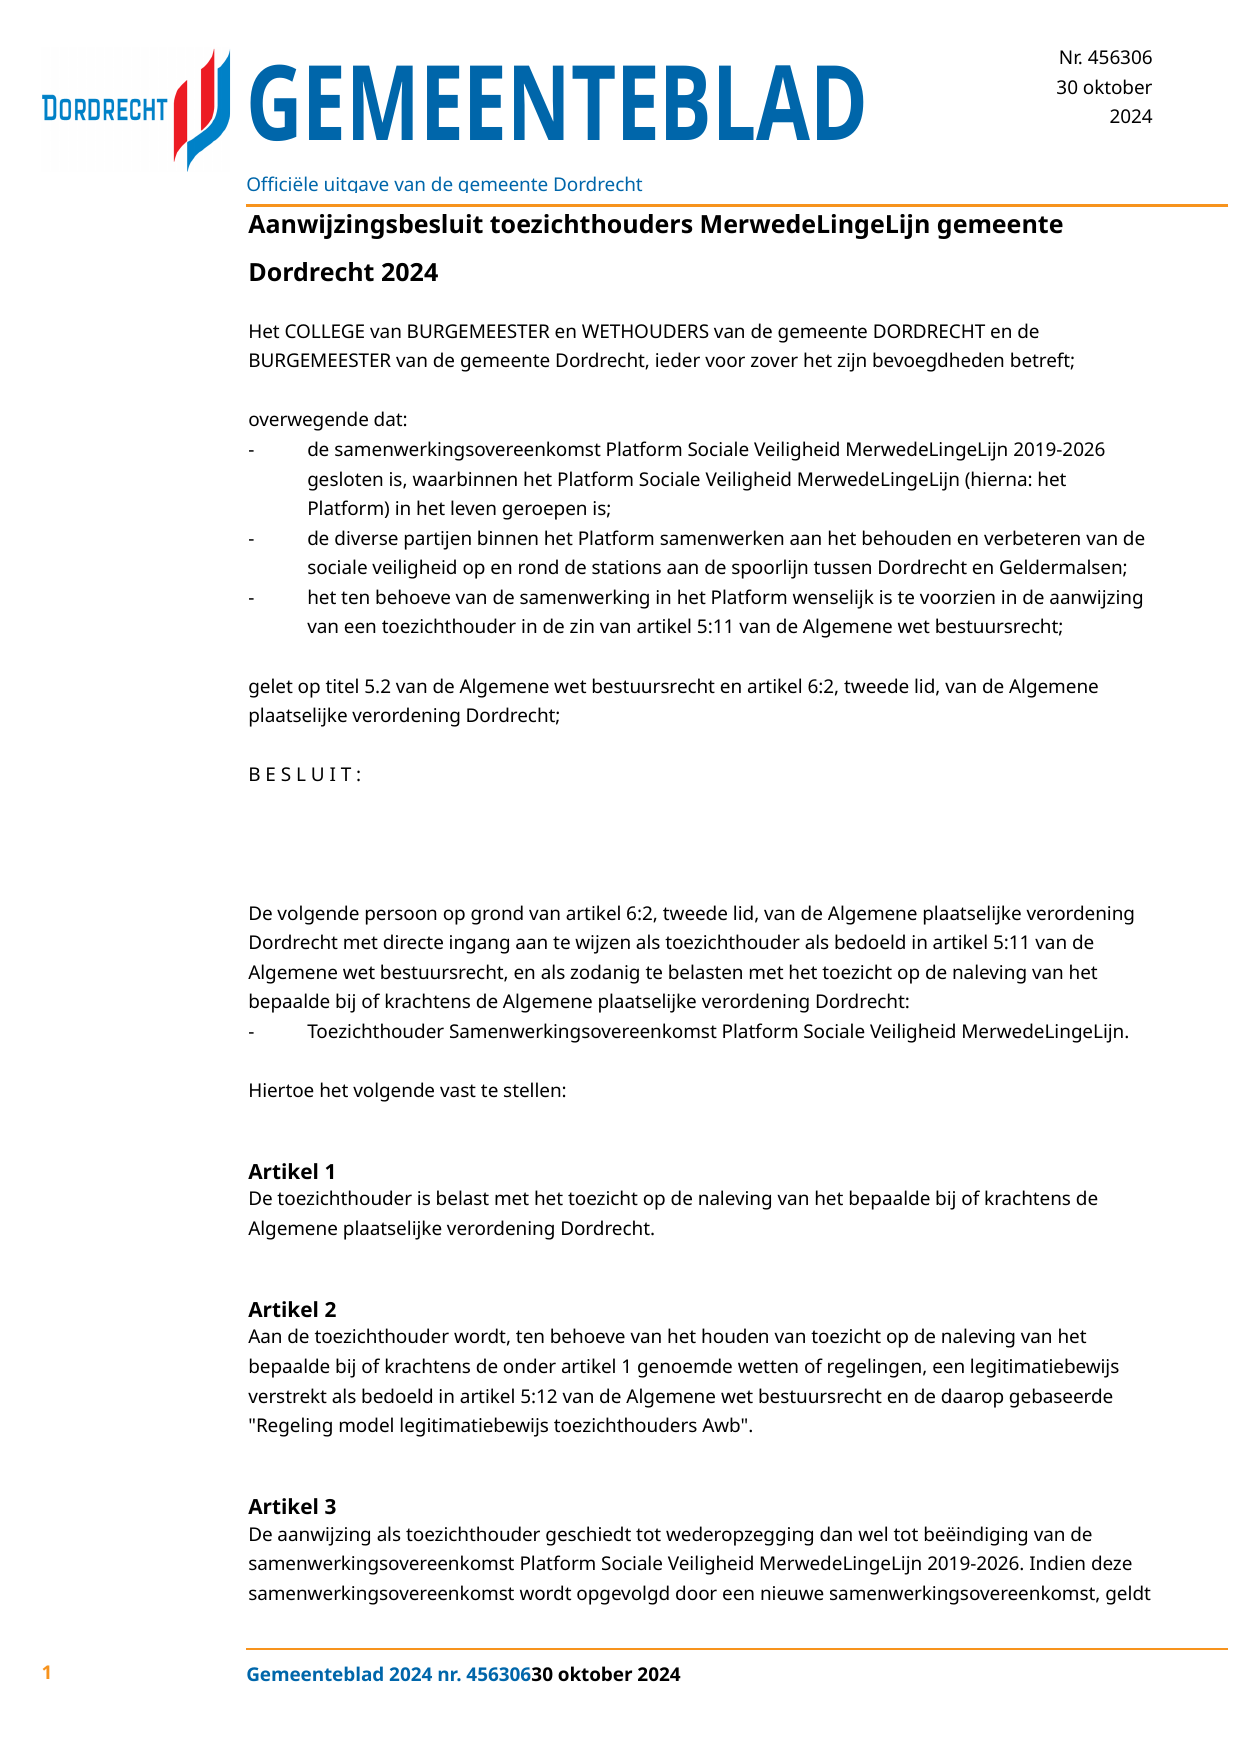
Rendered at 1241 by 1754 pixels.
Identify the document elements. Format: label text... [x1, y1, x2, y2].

text Aan de toezichthouder wordt, ten behoeve van het houden van toezicht op de naleving van het bepaalde bij of krachtens de onder artikel 1 genoemde wetten of regelingen, een legitimatiebewijs verstrekt als bedoeld in artikel 5:12 van de Algemene wet bestuursrecht en de daarop gebaseerde "Regeling model legitimatiebewijs toezichthouders Awb". [248, 1324, 1152, 1438]
list de diverse partijen binnen het Platform samenwerken aan het behouden en verbeteren van de sociale veiligheid op en rond de stations aan de spoorlijn tussen Dordrecht en Geldermalsen; [248, 525, 1152, 580]
text De aanwijzing als toezichthouder geschiedt tot wederopzegging dan wel tot beëindiging van de samenwerkingsovereenkomst Platform Sociale Veiligheid MerwedeLingeLijn 2019-2026. Indien deze samenwerkingsovereenkomst wordt opgevolgd door een nieuwe samenwerkingsovereenkomst, geldt [248, 1521, 1152, 1606]
picture [41, 47, 231, 172]
text Hiertoe het volgende vast te stellen: [248, 1077, 1152, 1103]
text Artikel 2 [248, 1295, 1152, 1324]
text De volgende persoon op grond van artikel 6:2, tweede lid, van de Algemene plaatselijke verordening Dordrecht met directe ingang aan te wijzen als toezichthouder als bedoeld in artikel 5:11 van de Algemene wet bestuursrecht, en als zodanig te belasten met het toezicht op de naleving van het bepaalde bij of krachtens de Algemene plaatselijke verordening Dordrecht: [248, 900, 1152, 1014]
list de samenwerkingsovereenkomst Platform Sociale Veiligheid MerwedeLingeLijn 2019-2026 gesloten is, waarbinnen het Platform Sociale Veiligheid MerwedeLingeLijn (hierna: het Platform) in het leven geroepen is; [248, 436, 1152, 521]
text B E S L U I T : [248, 762, 1152, 787]
text Aanwijzingsbesluit toezichthouders MerwedeLingeLijn gemeente Dordrecht 2024 [248, 207, 1152, 288]
list Toezichthouder Samenwerkingsovereenkomst Platform Sociale Veiligheid MerwedeLingeLijn. [248, 1018, 1152, 1044]
text gelet op titel 5.2 van de Algemene wet bestuursrecht en artikel 6:2, tweede lid, van de Algemene plaatselijke verordening Dordrecht; [248, 673, 1152, 728]
text De toezichthouder is belast met het toezicht op de naleving van het bepaalde bij of krachtens de Algemene plaatselijke verordening Dordrecht. [248, 1186, 1152, 1241]
text overwegende dat: [248, 407, 1152, 432]
list het ten behoeve van de samenwerking in het Platform wenselijk is te voorzien in de aanwijzing van een toezichthouder in de zin van artikel 5:11 van de Algemene wet bestuursrecht; [248, 584, 1152, 639]
text Artikel 3 [248, 1492, 1152, 1521]
text Het COLLEGE van BURGEMEESTER en WETHOUDERS van de gemeente DORDRECHT en de BURGEMEESTER van de gemeente Dordrecht, ieder voor zover het zijn bevoegdheden betreft; [248, 318, 1152, 373]
text Artikel 1 [248, 1157, 1152, 1186]
